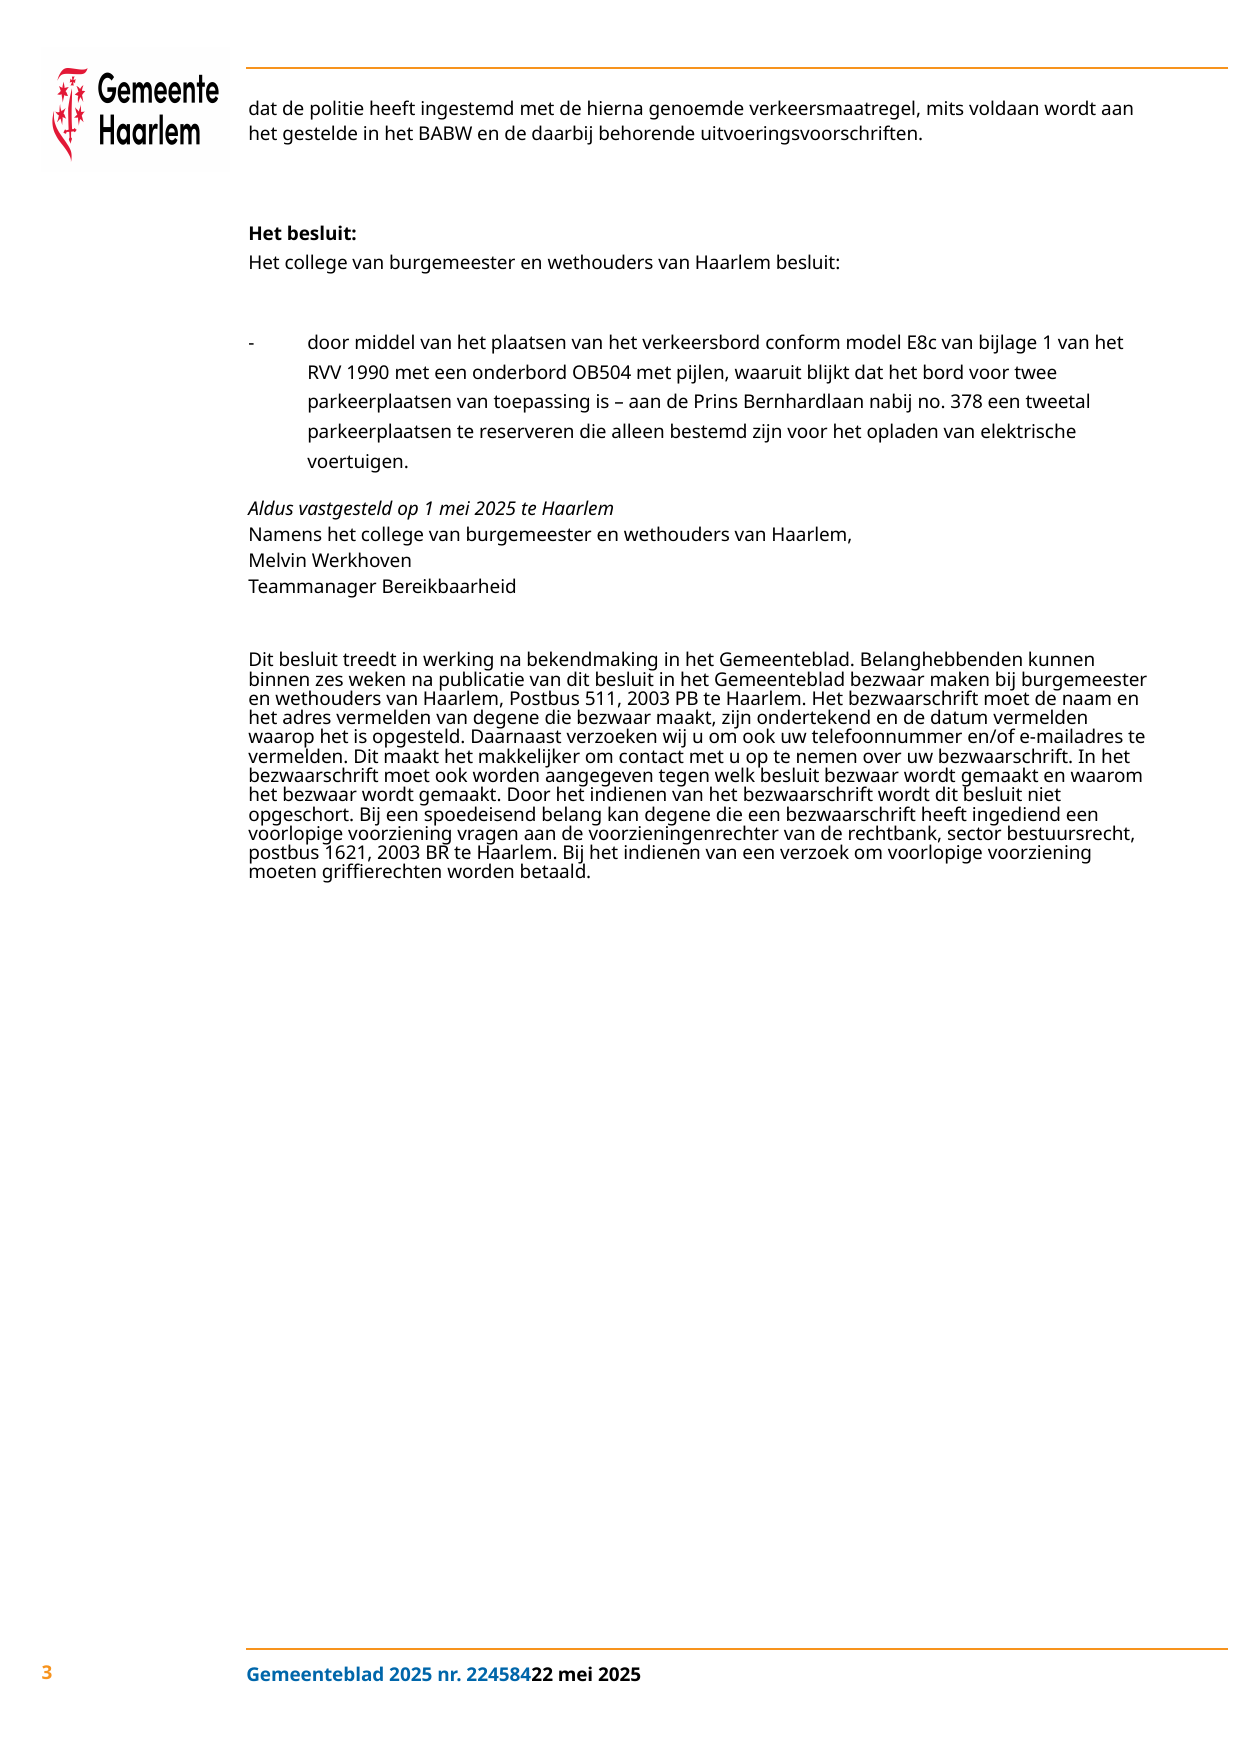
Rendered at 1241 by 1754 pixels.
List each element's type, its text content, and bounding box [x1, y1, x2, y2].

text Namens het college van burgemeester en wethouders van Haarlem, [248, 521, 1152, 547]
list door middel van het plaatsen van het verkeersbord conform model E8c van bijlage 1 van het RVV 1990 met een onderbord OB504 met pijlen, waaruit blijkt dat het bord voor twee parkeerplaatsen van toepassing is – aan de Prins Bernhardlaan nabij no. 378 een tweetal parkeerplaatsen te reserveren die alleen bestemd zijn voor het opladen van elektrische voertuigen. [248, 329, 1152, 473]
picture [41, 47, 231, 172]
text Het besluit: [248, 220, 1152, 246]
text Melvin Werkhoven [248, 547, 1152, 573]
text Aldus vastgesteld op 1 mei 2025 te Haarlem [248, 496, 1152, 521]
text Dit besluit treedt in werking na bekendmaking in het Gemeenteblad. Belanghebbenden kunnen binnen zes weken na publicatie van dit besluit in het Gemeenteblad bezwaar maken bij burgemeester en wethouders van Haarlem, Postbus 511, 2003 PB te Haarlem. Het bezwaarschrift moet de naam en het adres vermelden van degene die bezwaar maakt, zijn ondertekend en de datum vermelden waarop het is opgesteld. Daarnaast verzoeken wij u om ook uw telefoonnummer en/of e-mailadres te vermelden. Dit maakt het makkelijker om contact met u op te nemen over uw bezwaarschrift. In het bezwaarschrift moet ook worden aangegeven tegen welk besluit bezwaar wordt gemaakt en waarom het bezwaar wordt gemaakt. Door het indienen van het bezwaarschrift wordt dit besluit niet opgeschort. Bij een spoedeisend belang kan degene die een bezwaarschrift heeft ingediend een voorlopige voorziening vragen aan de voorzieningenrechter van de rechtbank, sector bestuursrecht, postbus 1621, 2003 BR te Haarlem. Bij het indienen van een verzoek om voorlopige voorziening moeten griffierechten worden betaald. [248, 651, 1152, 883]
text Teammanager Bereikbaarheid [248, 573, 1152, 598]
text Het college van burgemeester en wethouders van Haarlem besluit: [248, 249, 1152, 275]
text dat de politie heeft ingestemd met de hierna genoemde verkeersmaatregel, mits voldaan wordt aan het gestelde in het BABW en de daarbij behorende uitvoeringsvoorschriften. [248, 95, 1152, 146]
